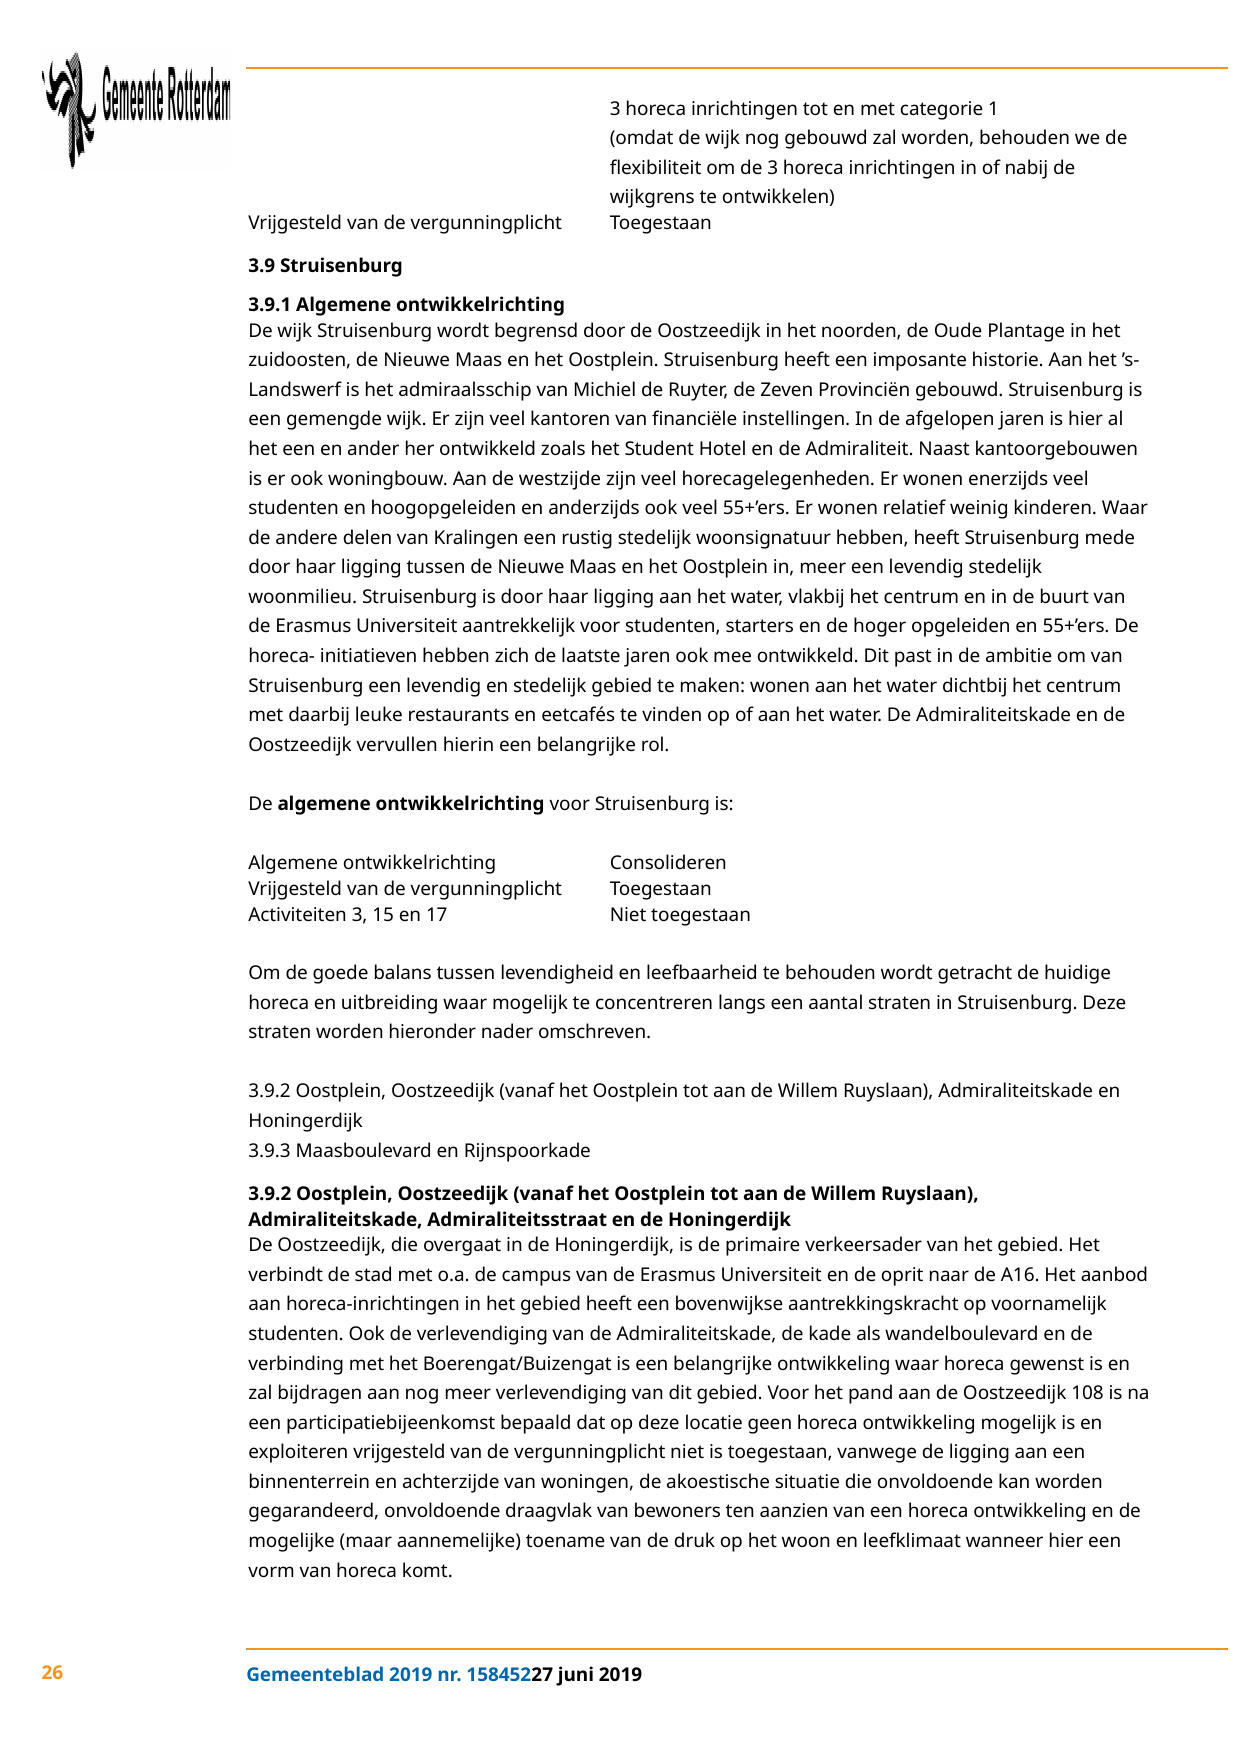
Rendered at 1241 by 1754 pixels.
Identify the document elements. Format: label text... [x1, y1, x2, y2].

table_header [248, 95, 609, 209]
text 3.9.2 Oostplein, Oostzeedijk (vanaf het Oostplein tot aan de Willem Ruyslaan), Admiraliteitskade, Admiraliteitsstraat en de Honingerdijk [248, 1180, 1152, 1231]
text De Oostzeedijk, die overgaat in de Honingerdijk, is de primaire verkeersader van het gebied. Het verbindt de stad met o.a. de campus van de Erasmus Universiteit en de oprit naar de A16. Het aanbod aan horeca-inrichtingen in het gebied heeft een bovenwijkse aantrekkingskracht op voornamelijk studenten. Ook de verlevendiging van de Admiraliteitskade, de kade als wandelboulevard en de verbinding met het Boerengat/Buizengat is een belangrijke ontwikkeling waar horeca gewenst is en zal bijdragen aan nog meer verlevendiging van dit gebied. Voor het pand aan de Oostzeedijk 108 is na een participatiebijeenkomst bepaald dat op deze locatie geen horeca ontwikkeling mogelijk is en exploiteren vrijgesteld van de vergunningplicht niet is toegestaan, vanwege de ligging aan een binnenterrein en achterzijde van woningen, de akoestische situatie die onvoldoende kan worden gegarandeerd, onvoldoende draagvlak van bewoners ten aanzien van een horeca ontwikkeling en de mogelijke (maar aannemelijke) toename van de druk op het woon en leefklimaat wanneer hier een vorm van horeca komt. [248, 1231, 1152, 1583]
table_cell Vrijgesteld van de vergunningplicht [248, 875, 609, 901]
table_cell Toegestaan [610, 209, 1152, 235]
table_cell Vrijgesteld van de vergunningplicht [248, 209, 609, 235]
text 3.9.3 Maasboulevard en Rijnspoorkade [248, 1137, 1152, 1163]
table_header 3 horeca inrichtingen tot en met categorie 1 (omdat de wijk nog gebouwd zal worden, behouden we de flexibiliteit om de 3 horeca inrichtingen in of nabij de wijkgrens te ontwikkelen) [610, 95, 1152, 209]
text 3.9.1 Algemene ontwikkelrichting [248, 291, 1152, 317]
table_cell Toegestaan [610, 875, 1152, 901]
text De wijk Struisenburg wordt begrensd door de Oostzeedijk in het noorden, de Oude Plantage in het zuidoosten, de Nieuwe Maas en het Oostplein. Struisenburg heeft een imposante historie. Aan het ’s-Landswerf is het admiraalsschip van Michiel de Ruyter, de Zeven Provinciën gebouwd. Struisenburg is een gemengde wijk. Er zijn veel kantoren van financiële instellingen. In de afgelopen jaren is hier al het een en ander her ontwikkeld zoals het Student Hotel en de Admiraliteit. Naast kantoorgebouwen is er ook woningbouw. Aan de westzijde zijn veel horecagelegenheden. Er wonen enerzijds veel studenten en hoogopgeleiden en anderzijds ook veel 55+’ers. Er wonen relatief weinig kinderen. Waar de andere delen van Kralingen een rustig stedelijk woonsignatuur hebben, heeft Struisenburg mede door haar ligging tussen de Nieuwe Maas en het Oostplein in, meer een levendig stedelijk woonmilieu. Struisenburg is door haar ligging aan het water, vlakbij het centrum en in de buurt van de Erasmus Universiteit aantrekkelijk voor studenten, starters en de hoger opgeleiden en 55+’ers. De horeca- initiatieven hebben zich de laatste jaren ook mee ontwikkeld. Dit past in de ambitie om van Struisenburg een levendig en stedelijk gebied te maken: wonen aan het water dichtbij het centrum met daarbij leuke restaurants en eetcafés te vinden op of aan het water. De Admiraliteitskade en de Oostzeedijk vervullen hierin een belangrijke rol. [248, 317, 1152, 757]
table_header Consolideren [610, 849, 1152, 875]
text 3.9 Struisenburg [248, 252, 1152, 277]
text 3.9.2 Oostplein, Oostzeedijk (vanaf het Oostplein tot aan de Willem Ruyslaan), Admiraliteitskade en Honingerdijk [248, 1078, 1152, 1133]
table_header Algemene ontwikkelrichting [248, 849, 609, 875]
text Om de goede balans tussen levendigheid en leefbaarheid te behouden wordt getracht de huidige horeca en uitbreiding waar mogelijk te concentreren langs een aantal straten in Struisenburg. Deze straten worden hieronder nader omschreven. [248, 959, 1152, 1044]
table_cell Niet toegestaan [610, 901, 1152, 927]
picture [41, 47, 231, 172]
table_cell Activiteiten 3, 15 en 17 [248, 901, 609, 927]
text De algemene ontwikkelrichting voor Struisenburg is: [248, 790, 1152, 816]
